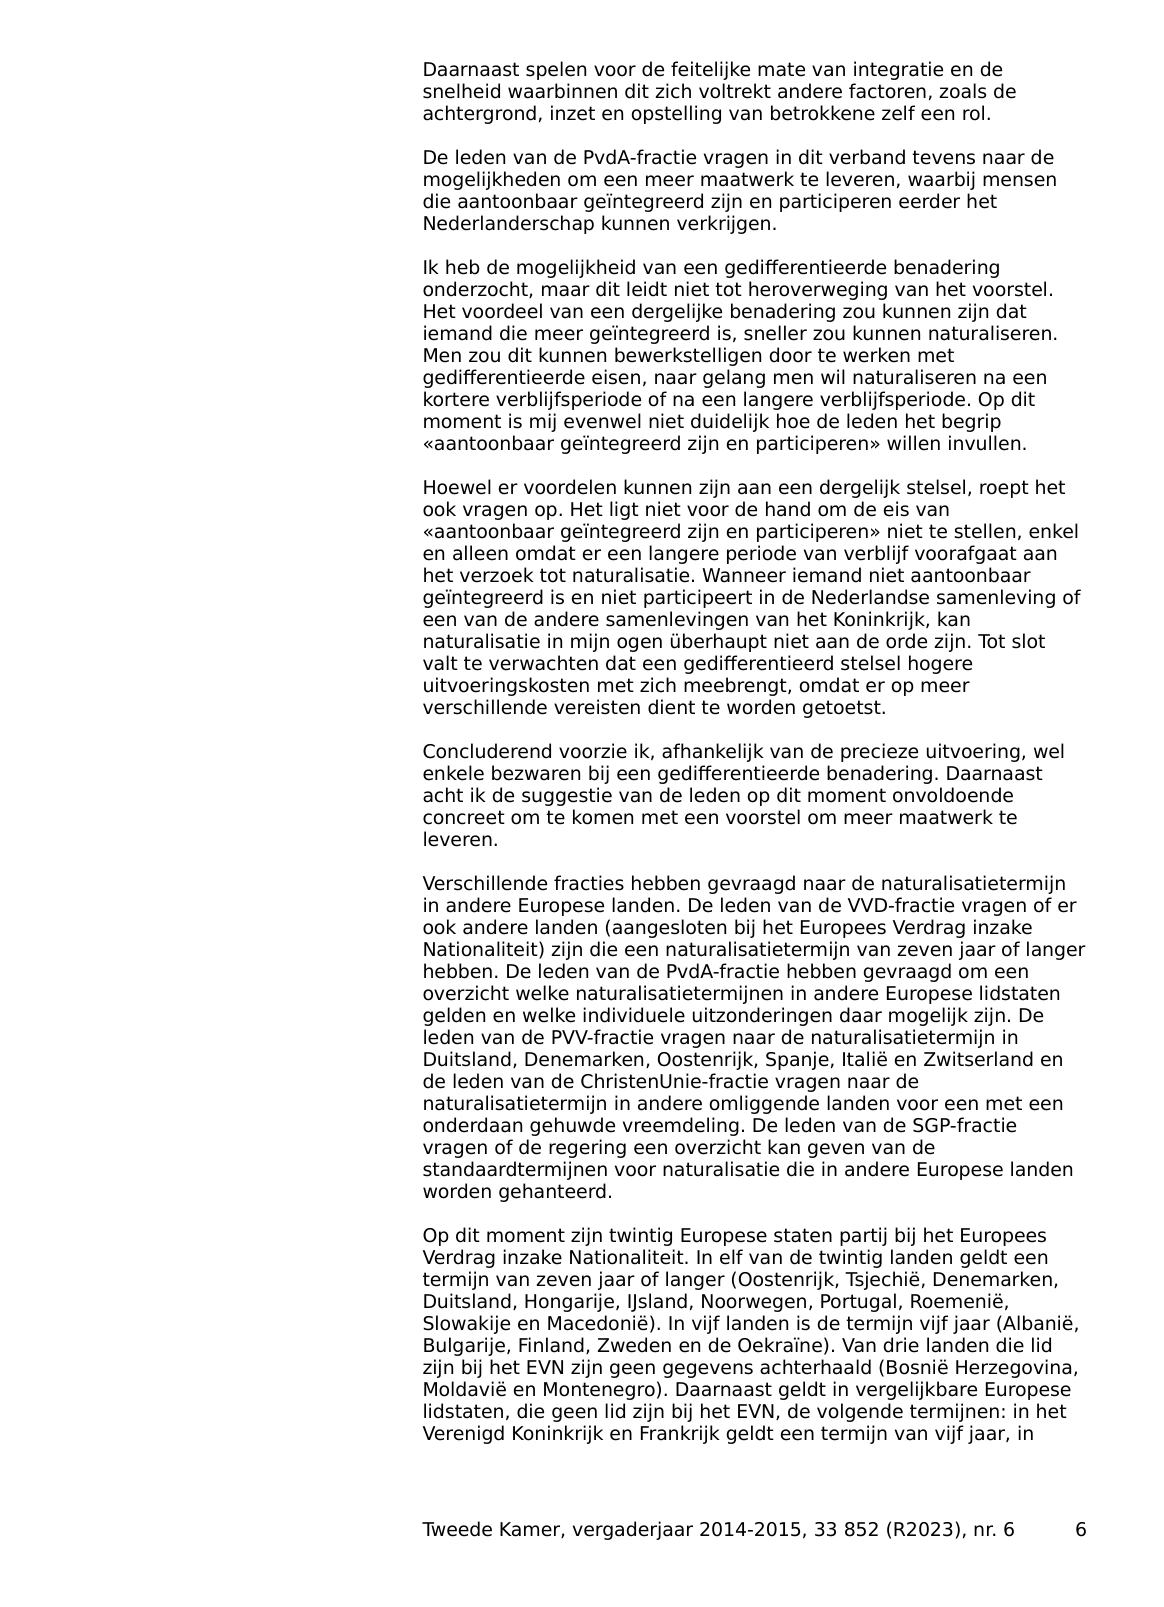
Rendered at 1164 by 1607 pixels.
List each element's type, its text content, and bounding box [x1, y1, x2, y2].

text Verschillende fracties hebben gevraagd naar de naturalisatietermijn in andere Europese landen. De leden van de VVD-fractie vragen of er ook andere landen (aangesloten bij het Europees Verdrag inzake Nationaliteit) zijn die een naturalisatietermijn van zeven jaar of langer hebben. De leden van de PvdA-fractie hebben gevraagd om een overzicht welke naturalisatietermijnen in andere Europese lidstaten gelden en welke individuele uitzonderingen daar mogelijk zijn. De leden van de PVV-fractie vragen naar de naturalisatietermijn in Duitsland, Denemarken, Oostenrijk, Spanje, Italië en Zwitserland en de leden van de ChristenUnie-fractie vragen naar de naturalisatietermijn in andere omliggende landen voor een met een onderdaan gehuwde vreemdeling. De leden van de SGP-fractie vragen of de regering een overzicht kan geven van de standaardtermijnen voor naturalisatie die in andere Europese landen worden gehanteerd. [422, 873, 1087, 1203]
text Hoewel er voordelen kunnen zijn aan een dergelijk stelsel, roept het ook vragen op. Het ligt niet voor de hand om de eis van «aantoonbaar geïntegreerd zijn en participeren» niet te stellen, enkel en alleen omdat er een langere periode van verblijf voorafgaat aan het verzoek tot naturalisatie. Wanneer iemand niet aantoonbaar geïntegreerd is en niet participeert in de Nederlandse samenleving of een van de andere samenlevingen van het Koninkrijk, kan naturalisatie in mijn ogen überhaupt niet aan de orde zijn. Tot slot valt te verwachten dat een gedifferentieerd stelsel hogere uitvoeringskosten met zich meebrengt, omdat er op meer verschillende vereisten dient te worden getoetst. [422, 477, 1087, 719]
text Daarnaast spelen voor de feitelijke mate van integratie en de snelheid waarbinnen dit zich voltrekt andere factoren, zoals de achtergrond, inzet en opstelling van betrokkene zelf een rol. [422, 59, 1087, 125]
text Op dit moment zijn twintig Europese staten partij bij het Europees Verdrag inzake Nationaliteit. In elf van de twintig landen geldt een termijn van zeven jaar of langer (Oostenrijk, Tsjechië, Denemarken, Duitsland, Hongarije, IJsland, Noorwegen, Portugal, Roemenië, Slowakije en Macedonië). In vijf landen is de termijn vijf jaar (Albanië, Bulgarije, Finland, Zweden en de Oekraïne). Van drie landen die lid zijn bij het EVN zijn geen gegevens achterhaald (Bosnië Herzegovina, Moldavië en Montenegro). Daarnaast geldt in vergelijkbare Europese lidstaten, die geen lid zijn bij het EVN, de volgende termijnen: in het Verenigd Koninkrijk en Frankrijk geldt een termijn van vijf jaar, in [422, 1225, 1087, 1445]
text Concluderend voorzie ik, afhankelijk van de precieze uitvoering, wel enkele bezwaren bij een gedifferentieerde benadering. Daarnaast acht ik de suggestie van de leden op dit moment onvoldoende concreet om te komen met een voorstel om meer maatwerk te leveren. [422, 741, 1087, 851]
text De leden van de PvdA-fractie vragen in dit verband tevens naar de mogelijkheden om een meer maatwerk te leveren, waarbij mensen die aantoonbaar geïntegreerd zijn en participeren eerder het Nederlanderschap kunnen verkrijgen. [422, 147, 1087, 235]
text Ik heb de mogelijkheid van een gedifferentieerde benadering onderzocht, maar dit leidt niet tot heroverweging van het voorstel. Het voordeel van een dergelijke benadering zou kunnen zijn dat iemand die meer geïntegreerd is, sneller zou kunnen naturaliseren. Men zou dit kunnen bewerkstelligen door te werken met gedifferentieerde eisen, naar gelang men wil naturaliseren na een kortere verblijfsperiode of na een langere verblijfsperiode. Op dit moment is mij evenwel niet duidelijk hoe de leden het begrip «aantoonbaar geïntegreerd zijn en participeren» willen invullen. [422, 257, 1087, 455]
